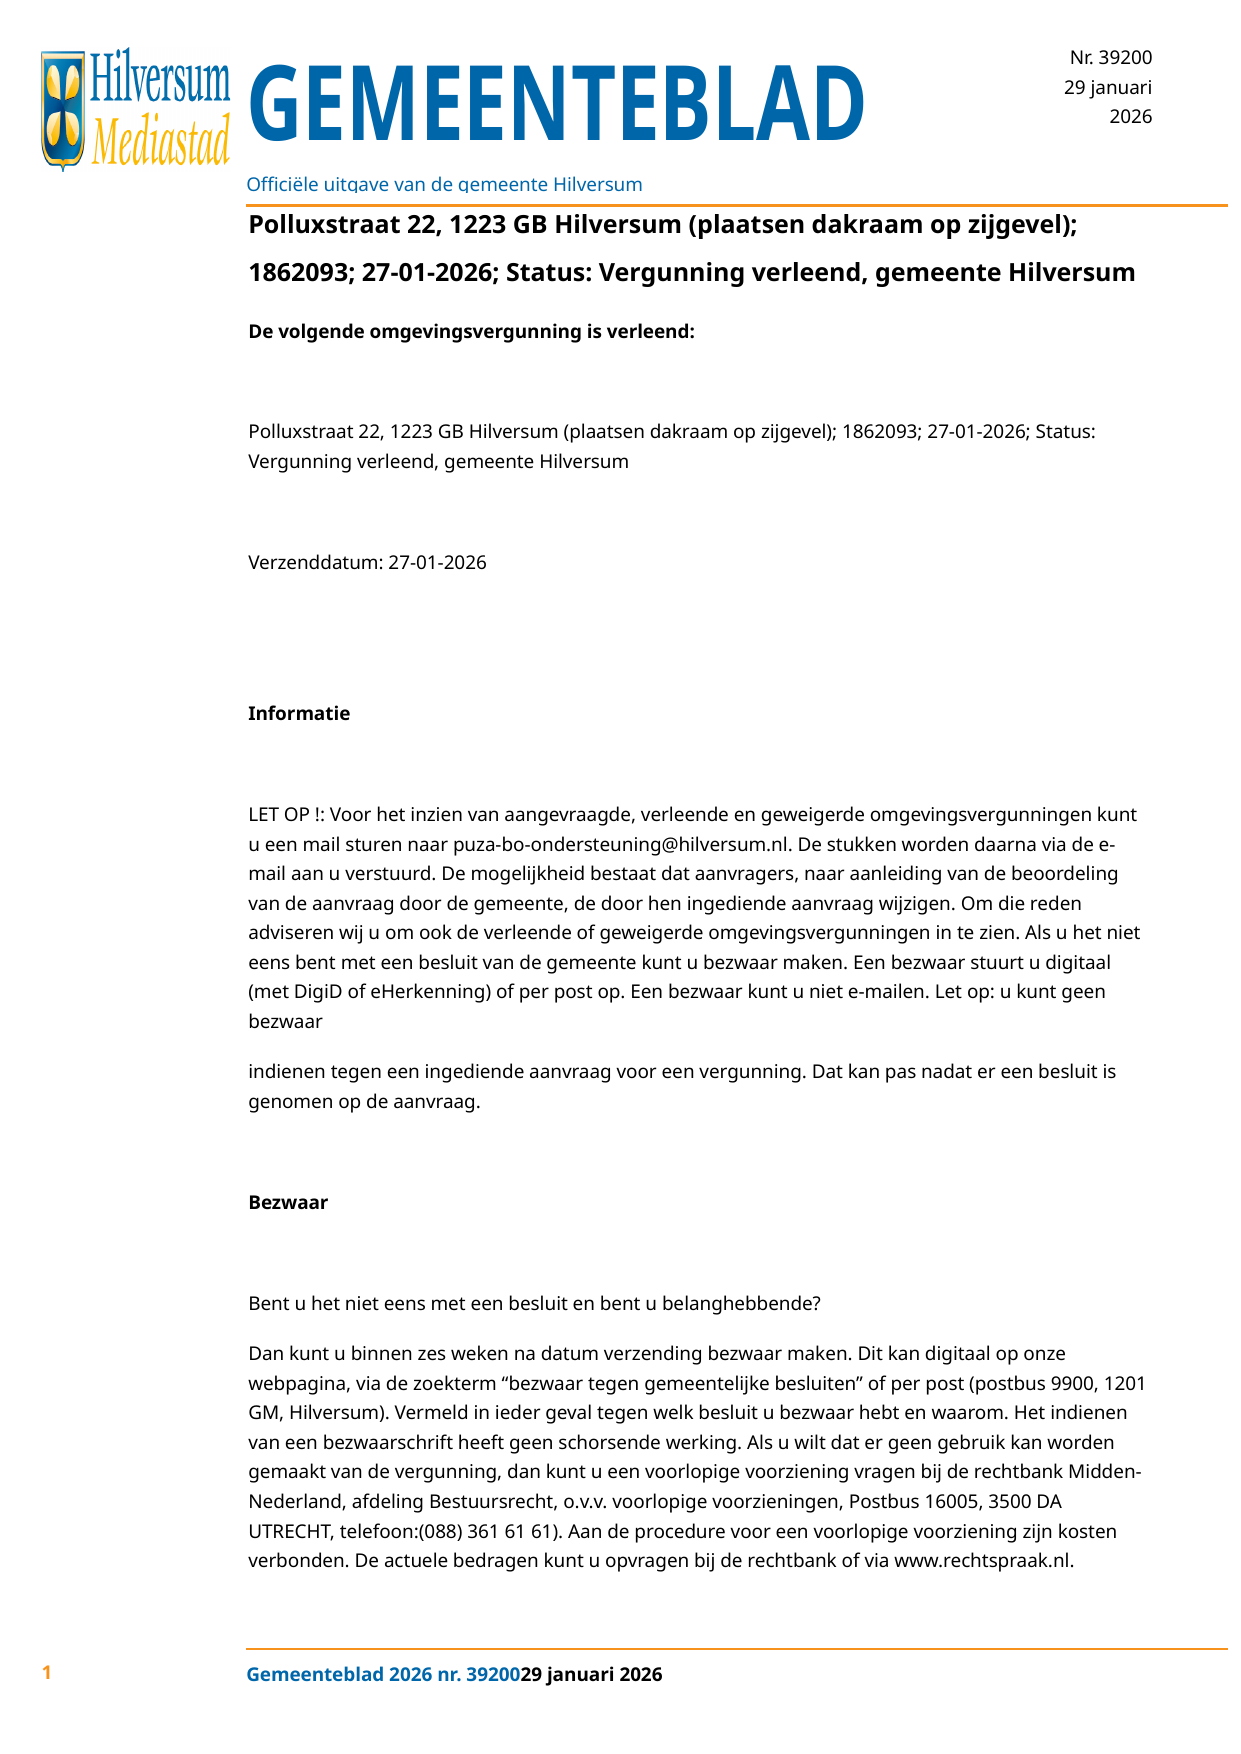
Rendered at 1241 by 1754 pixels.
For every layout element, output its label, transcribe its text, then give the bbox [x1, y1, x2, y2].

text Dan kunt u binnen zes weken na datum verzending bezwaar maken. Dit kan digitaal op onze webpagina, via de zoekterm “bezwaar tegen gemeentelijke besluiten” of per post (postbus 9900, 1201 GM, Hilversum). Vermeld in ieder geval tegen welk besluit u bezwaar hebt en waarom. Het indienen van een bezwaarschrift heeft geen schorsende werking. Als u wilt dat er geen gebruik kan worden gemaakt van de vergunning, dan kunt u een voorlopige voorziening vragen bij de rechtbank Midden-Nederland, afdeling Bestuursrecht, o.v.v. voorlopige voorzieningen, Postbus 16005, 3500 DA UTRECHT, telefoon:(088) 361 61 61). Aan de procedure voor een voorlopige voorziening zijn kosten verbonden. De actuele bedragen kunt u opvragen bij de rechtbank of via www.rechtspraak.nl. [248, 1340, 1152, 1573]
text Bezwaar [248, 1189, 1152, 1215]
text Verzenddatum: 27-01-2026 [248, 549, 1152, 575]
text LET OP !: Voor het inzien van aangevraagde, verleende en geweigerde omgevingsvergunningen kunt u een mail sturen naar puza-bo-ondersteuning@hilversum.nl. De stukken worden daarna via de e-mail aan u verstuurd. De mogelijkheid bestaat dat aanvragers, naar aanleiding van de beoordeling van de aanvraag door de gemeente, de door hen ingediende aanvraag wijzigen. Om die reden adviseren wij u om ook de verleende of geweigerde omgevingsvergunningen in te zien. Als u het niet eens bent met een besluit van de gemeente kunt u bezwaar maken. Een bezwaar stuurt u digitaal (met DigiD of eHerkenning) of per post op. Een bezwaar kunt u niet e-mailen. Let op: u kunt geen bezwaar [248, 801, 1152, 1034]
picture [41, 47, 231, 172]
text Polluxstraat 22, 1223 GB Hilversum (plaatsen dakraam op zijgevel); 1862093; 27-01-2026; Status: Vergunning verleend, gemeente Hilversum [248, 207, 1152, 288]
text Bent u het niet eens met een besluit en bent u belanghebbende? [248, 1290, 1152, 1316]
text Polluxstraat 22, 1223 GB Hilversum (plaatsen dakraam op zijgevel); 1862093; 27-01-2026; Status: Vergunning verleend, gemeente Hilversum [248, 419, 1152, 474]
text Informatie [248, 700, 1152, 726]
text De volgende omgevingsvergunning is verleend: [248, 318, 1152, 344]
text indienen tegen een ingediende aanvraag voor een vergunning. Dat kan pas nadat er een besluit is genomen op de aanvraag. [248, 1059, 1152, 1114]
